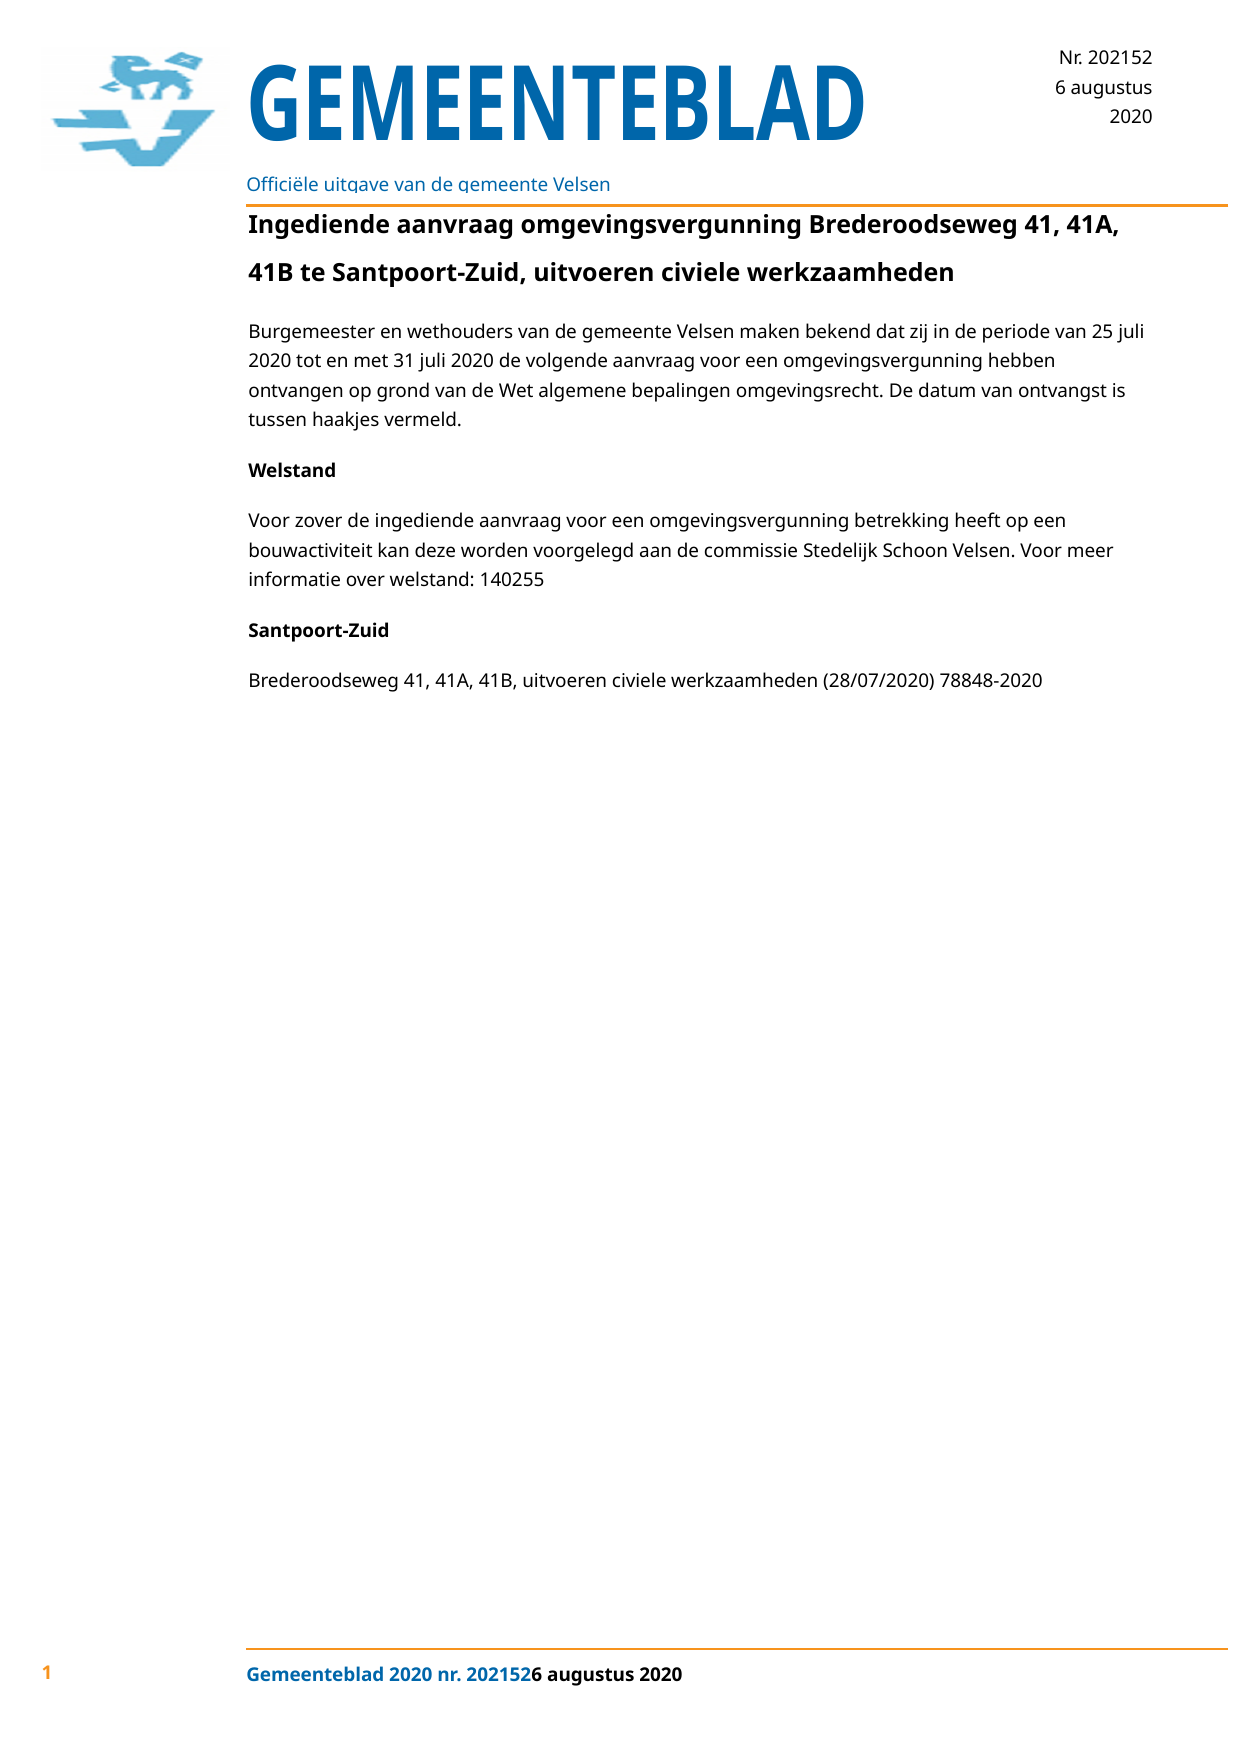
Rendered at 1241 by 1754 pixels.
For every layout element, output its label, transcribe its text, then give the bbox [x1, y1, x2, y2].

text Welstand [248, 457, 1152, 483]
text Burgemeester en wethouders van de gemeente Velsen maken bekend dat zij in de periode van 25 juli 2020 tot en met 31 juli 2020 de volgende aanvraag voor een omgevingsvergunning hebben ontvangen op grond van de Wet algemene bepalingen omgevingsrecht. De datum van ontvangst is tussen haakjes vermeld. [248, 318, 1152, 432]
text Santpoort-Zuid [248, 617, 1152, 643]
text Voor zover de ingediende aanvraag voor een omgevingsvergunning betrekking heeft op een bouwactiviteit kan deze worden voorgelegd aan de commissie Stedelijk Schoon Velsen. Voor meer informatie over welstand: 140255 [248, 507, 1152, 592]
text Brederoodseweg 41, 41A, 41B, uitvoeren civiele werkzaamheden (28/07/2020) 78848-2020 [248, 667, 1152, 693]
text Ingediende aanvraag omgevingsvergunning Brederoodseweg 41, 41A, 41B te Santpoort-Zuid, uitvoeren civiele werkzaamheden [248, 207, 1152, 288]
picture [41, 47, 231, 172]
